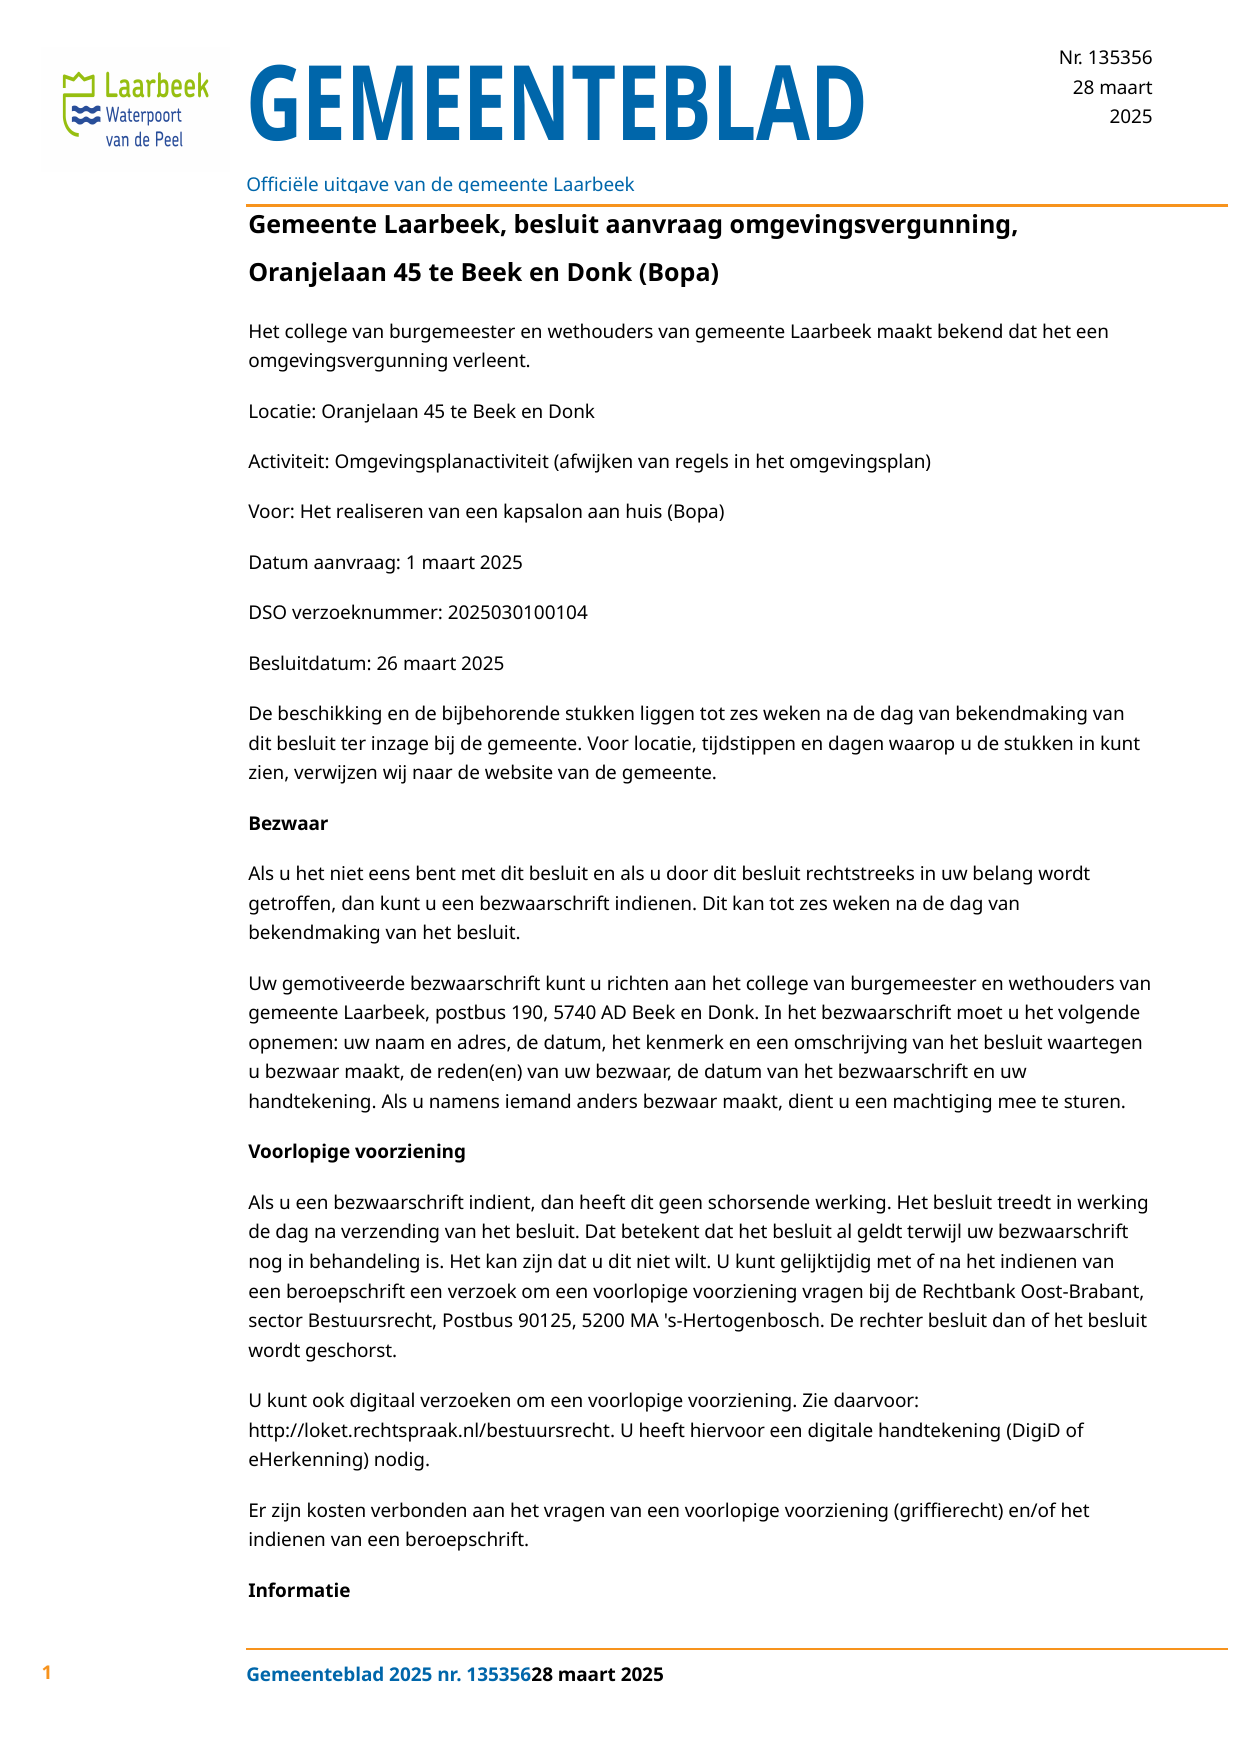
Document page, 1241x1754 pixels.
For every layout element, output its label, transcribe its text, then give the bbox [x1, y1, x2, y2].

text Als u het niet eens bent met dit besluit en als u door dit besluit rechtstreeks in uw belang wordt getroffen, dan kunt u een bezwaarschrift indienen. Dit kan tot zes weken na de dag van bekendmaking van het besluit. [248, 860, 1152, 945]
text DSO verzoeknummer: 2025030100104 [248, 599, 1152, 625]
text Voor: Het realiseren van een kapsalon aan huis (Bopa) [248, 499, 1152, 524]
text Uw gemotiveerde bezwaarschrift kunt u richten aan het college van burgemeester en wethouders van gemeente Laarbeek, postbus 190, 5740 AD Beek en Donk. In het bezwaarschrift moet u het volgende opnemen: uw naam en adres, de datum, het kenmerk en een omschrijving van het besluit waartegen u bezwaar maakt, de reden(en) van uw bezwaar, de datum van het bezwaarschrift en uw handtekening. Als u namens iemand anders bezwaar maakt, dient u een machtiging mee te sturen. [248, 970, 1152, 1114]
text Datum aanvraag: 1 maart 2025 [248, 549, 1152, 575]
text Locatie: Oranjelaan 45 te Beek en Donk [248, 398, 1152, 424]
text Voorlopige voorziening [248, 1139, 1152, 1164]
text Besluitdatum: 26 maart 2025 [248, 650, 1152, 676]
text Bezwaar [248, 810, 1152, 836]
text Er zijn kosten verbonden aan het vragen van een voorlopige voorziening (griffierecht) en/of het indienen van een beroepschrift. [248, 1497, 1152, 1552]
text Het college van burgemeester en wethouders van gemeente Laarbeek maakt bekend dat het een omgevingsvergunning verleent. [248, 318, 1152, 373]
text Informatie [248, 1577, 1152, 1603]
text U kunt ook digitaal verzoeken om een voorlopige voorziening. Zie daarvoor: http://loket.rechtspraak.nl/bestuursrecht. U heeft hiervoor een digitale handtekening (DigiD of eHerkenning) nodig. [248, 1387, 1152, 1472]
text De beschikking en de bijbehorende stukken liggen tot zes weken na de dag van bekendmaking van dit besluit ter inzage bij de gemeente. Voor locatie, tijdstippen en dagen waarop u de stukken in kunt zien, verwijzen wij naar de website van de gemeente. [248, 700, 1152, 785]
text Als u een bezwaarschrift indient, dan heeft dit geen schorsende werking. Het besluit treedt in werking de dag na verzending van het besluit. Dat betekent dat het besluit al geldt terwijl uw bezwaarschrift nog in behandeling is. Het kan zijn dat u dit niet wilt. U kunt gelijktijdig met of na het indienen van een beroepschrift een verzoek om een voorlopige voorziening vragen bij de Rechtbank Oost-Brabant, sector Bestuursrecht, Postbus 90125, 5200 MA 's‑Hertogenbosch. De rechter besluit dan of het besluit wordt geschorst. [248, 1189, 1152, 1363]
picture [41, 47, 231, 172]
text Gemeente Laarbeek, besluit aanvraag omgevingsvergunning, Oranjelaan 45 te Beek en Donk (Bopa) [248, 207, 1152, 288]
text Activiteit: Omgevingsplanactiviteit (afwijken van regels in het omgevingsplan) [248, 448, 1152, 474]
